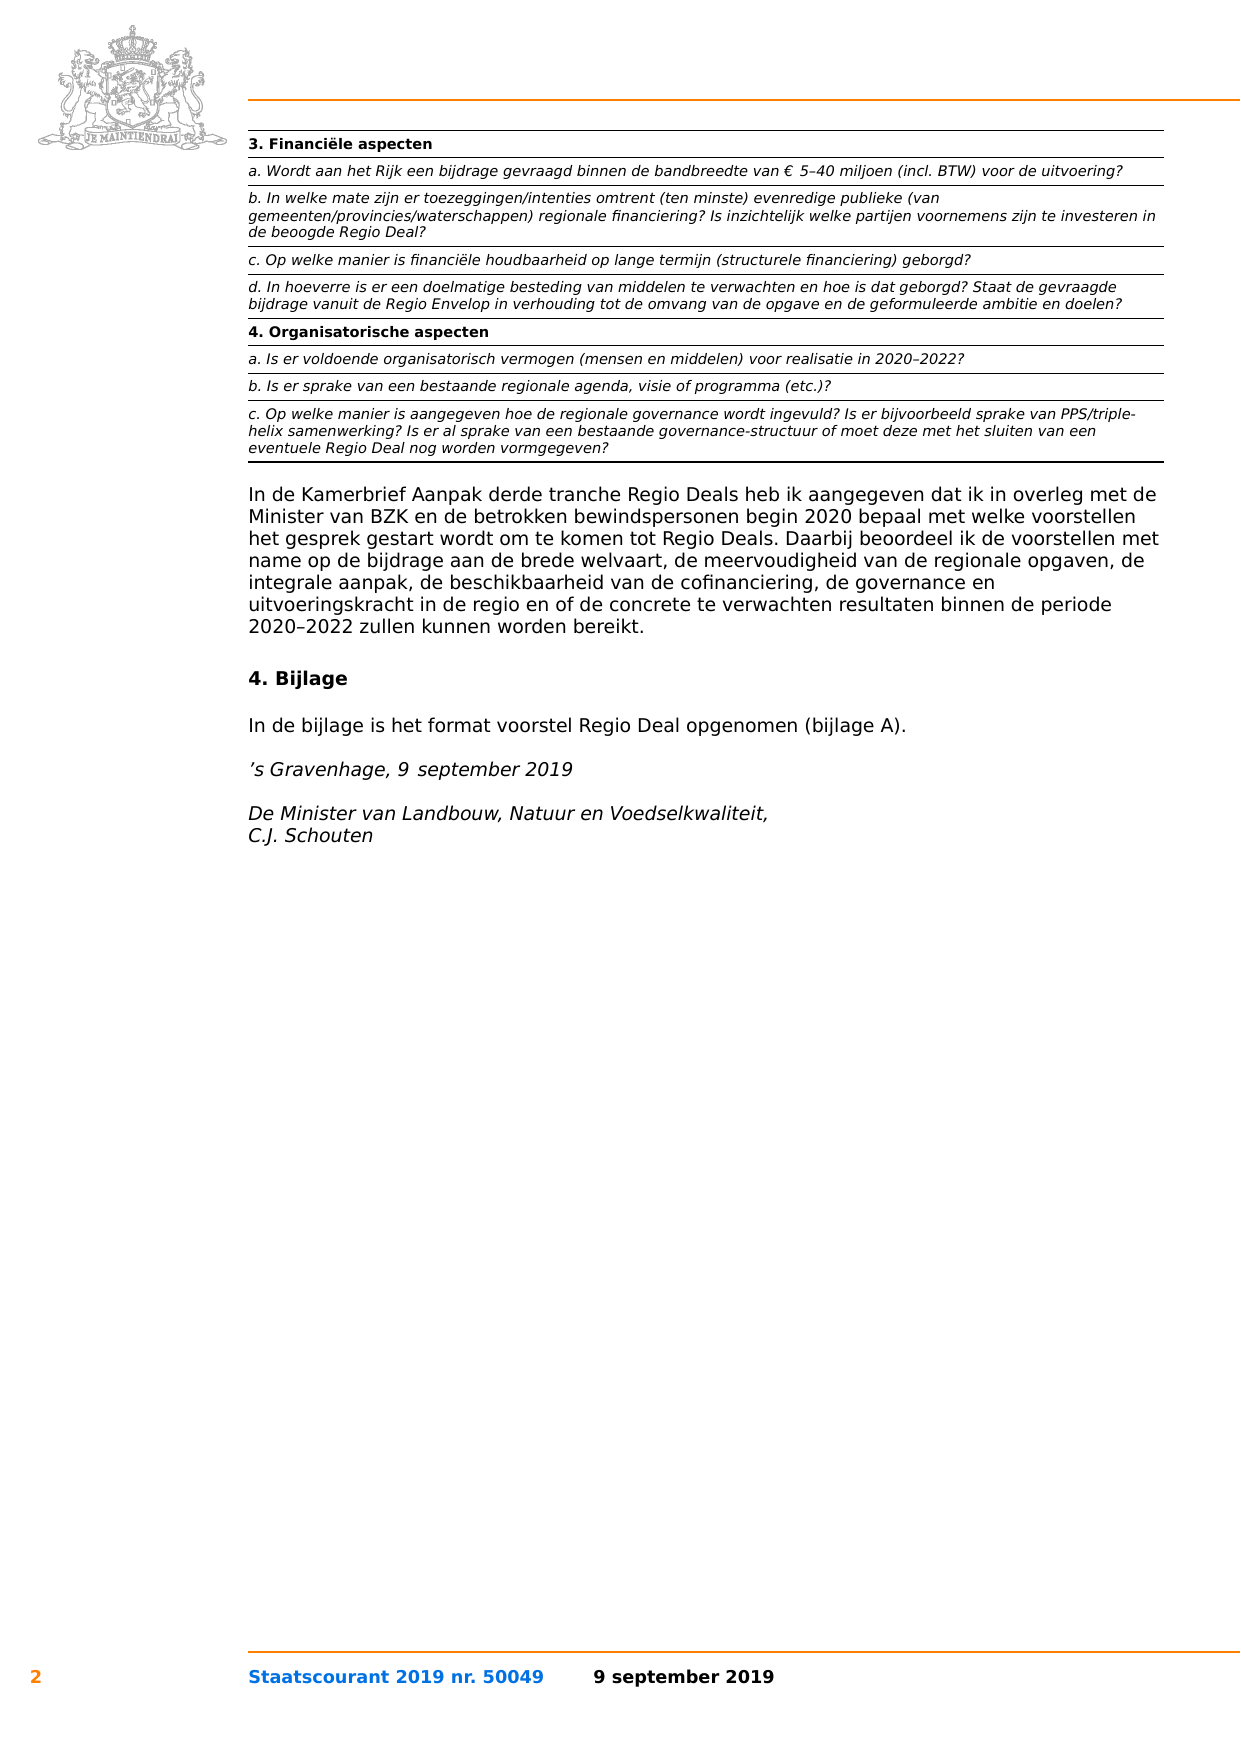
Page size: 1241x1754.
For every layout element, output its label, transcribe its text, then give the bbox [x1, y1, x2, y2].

text In de bijlage is het format voorstel Regio Deal opgenomen (bijlage A). [248, 715, 1163, 737]
text ’s Gravenhage, 9 september 2019 [248, 759, 1163, 781]
table_cell 3. Financiële aspecten [248, 131, 1163, 157]
table_cell c. Op welke manier is aangegeven hoe de regionale governance wordt ingevuld? Is er bijvoorbeeld sprake van PPS/triple-helix samenwerking? Is er al sprake van een bestaande governance-structuur of moet deze met het sluiten van een eventuele Regio Deal nog worden vormgegeven? [248, 401, 1163, 461]
table_cell c. Op welke manier is financiële houdbaarheid op lange termijn (structurele financiering) geborgd? [248, 247, 1163, 273]
table_cell 4. Organisatorische aspecten [248, 319, 1163, 345]
picture [38, 25, 227, 150]
subtitle 4. Bijlage [248, 668, 1163, 690]
table_cell a. Is er voldoende organisatorisch vermogen (mensen en middelen) voor realisatie in 2020–2022? [248, 346, 1163, 373]
text In de Kamerbrief Aanpak derde tranche Regio Deals heb ik aangegeven dat ik in overleg met de Minister van BZK en de betrokken bewindspersonen begin 2020 bepaal met welke voorstellen het gesprek gestart wordt om te komen tot Regio Deals. Daarbij beoordeel ik de voorstellen met name op de bijdrage aan de brede welvaart, de meervoudigheid van de regionale opgaven, de integrale aanpak, de beschikbaarheid van de cofinanciering, de governance en uitvoeringskracht in de regio en of de concrete te verwachten resultaten binnen de periode 2020–2022 zullen kunnen worden bereikt. [248, 484, 1163, 638]
table_cell b. In welke mate zijn er toezeggingen/intenties omtrent (ten minste) evenredige publieke (van gemeenten/provincies/waterschappen) regionale financiering? Is inzichtelijk welke partijen voornemens zijn te investeren in de beoogde Regio Deal? [248, 186, 1163, 246]
table_cell a. Wordt aan het Rijk een bijdrage gevraagd binnen de bandbreedte van € 5–40 miljoen (incl. BTW) voor de uitvoering? [248, 158, 1163, 185]
table_cell b. Is er sprake van een bestaande regionale agenda, visie of programma (etc.)? [248, 374, 1163, 400]
text De Minister van Landbouw, Natuur en Voedselkwaliteit, C.J. Schouten [248, 803, 1163, 847]
table_cell d. In hoeverre is er een doelmatige besteding van middelen te verwachten en hoe is dat geborgd? Staat de gevraagde bijdrage vanuit de Regio Envelop in verhouding tot de omvang van de opgave en de geformuleerde ambitie en doelen? [248, 275, 1163, 318]
